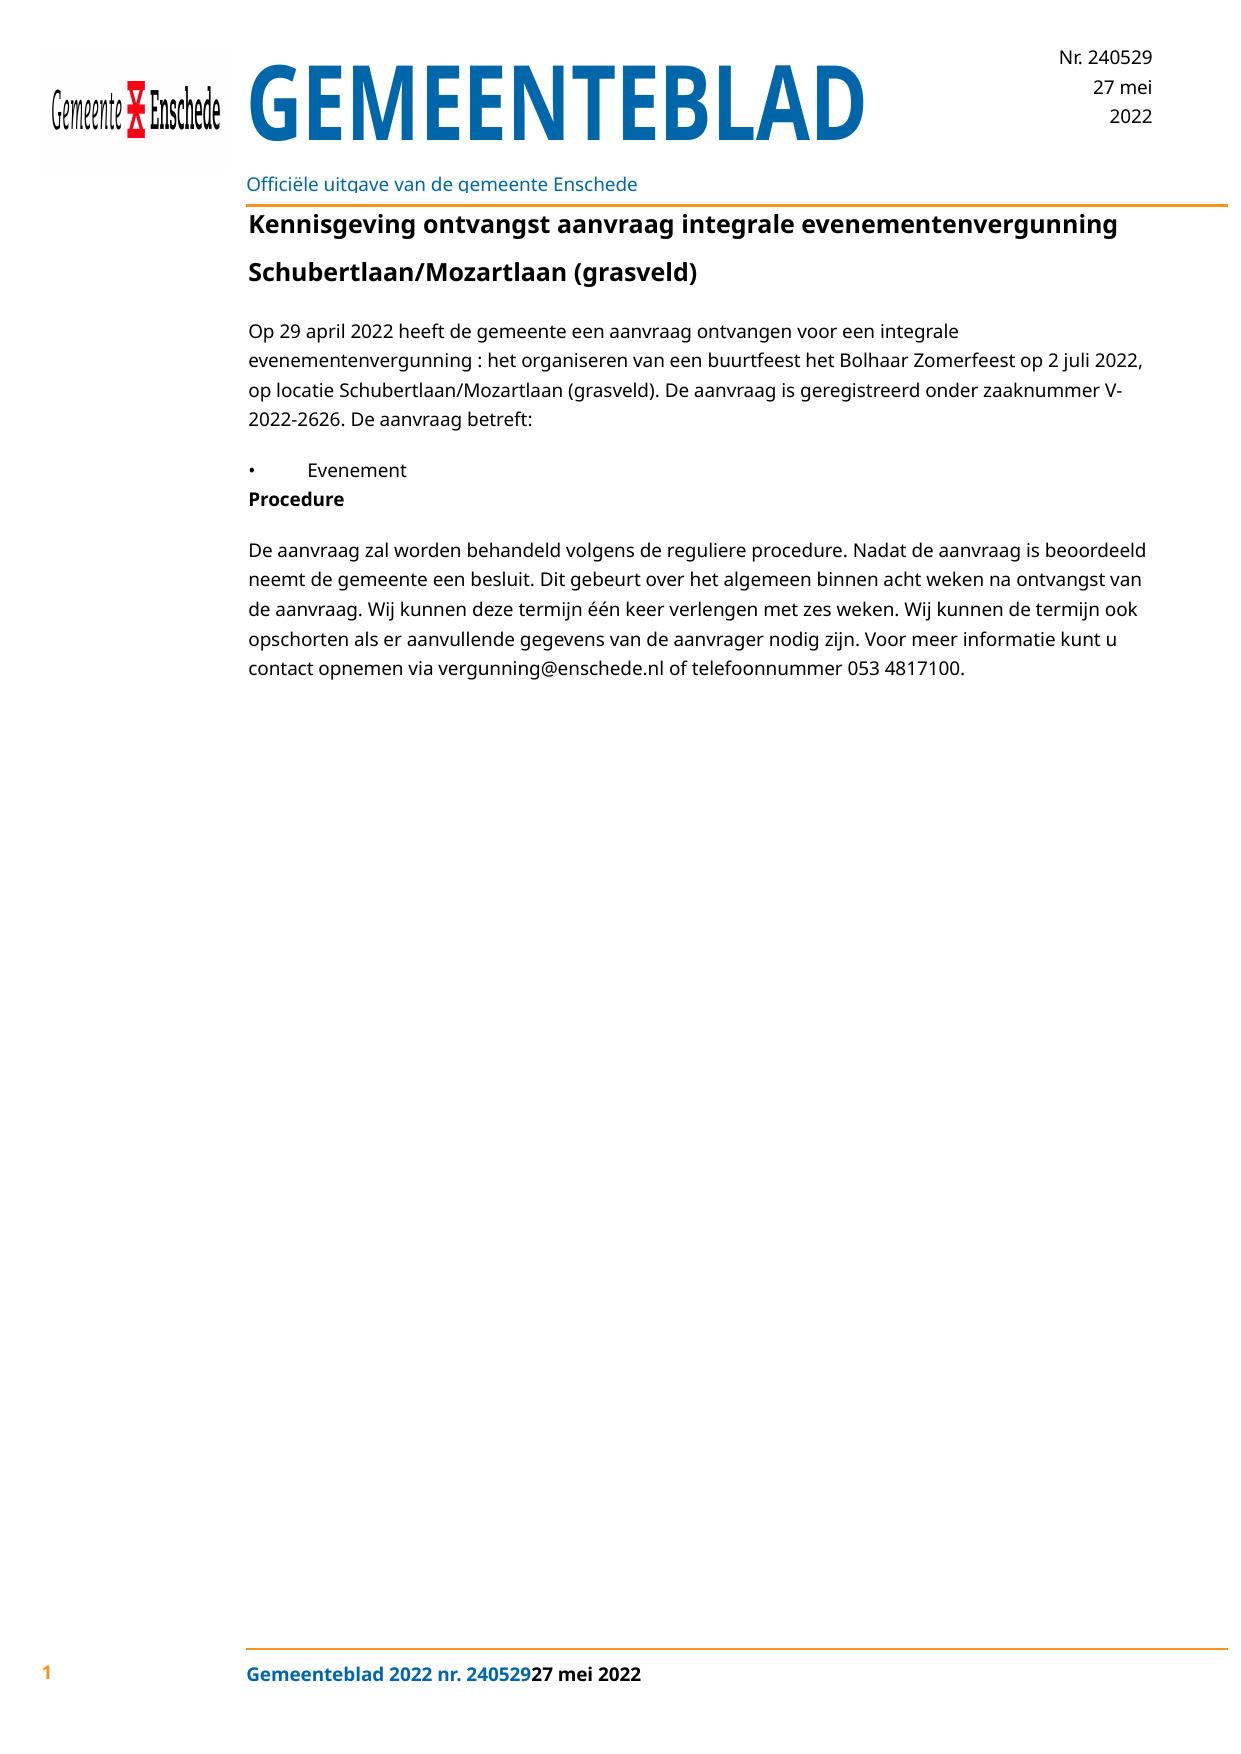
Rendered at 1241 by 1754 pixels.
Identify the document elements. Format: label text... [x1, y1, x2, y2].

text De aanvraag zal worden behandeld volgens de reguliere procedure. Nadat de aanvraag is beoordeeld neemt de gemeente een besluit. Dit gebeurt over het algemeen binnen acht weken na ontvangst van de aanvraag. Wij kunnen deze termijn één keer verlengen met zes weken. Wij kunnen de termijn ook opschorten als er aanvullende gegevens van de aanvrager nodig zijn. Voor meer informatie kunt u contact opnemen via vergunning@enschede.nl of telefoonnummer 053 4817100. [248, 537, 1152, 681]
list Evenement [248, 457, 1152, 483]
text Procedure [248, 487, 1152, 512]
text Op 29 april 2022 heeft de gemeente een aanvraag ontvangen voor een integrale evenementenvergunning : het organiseren van een buurtfeest het Bolhaar Zomerfeest op 2 juli 2022, op locatie Schubertlaan/Mozartlaan (grasveld). De aanvraag is geregistreerd onder zaaknummer V-2022-2626. De aanvraag betreft: [248, 318, 1152, 432]
picture [41, 47, 231, 172]
text Kennisgeving ontvangst aanvraag integrale evenementenvergunning Schubertlaan/Mozartlaan (grasveld) [248, 207, 1152, 288]
